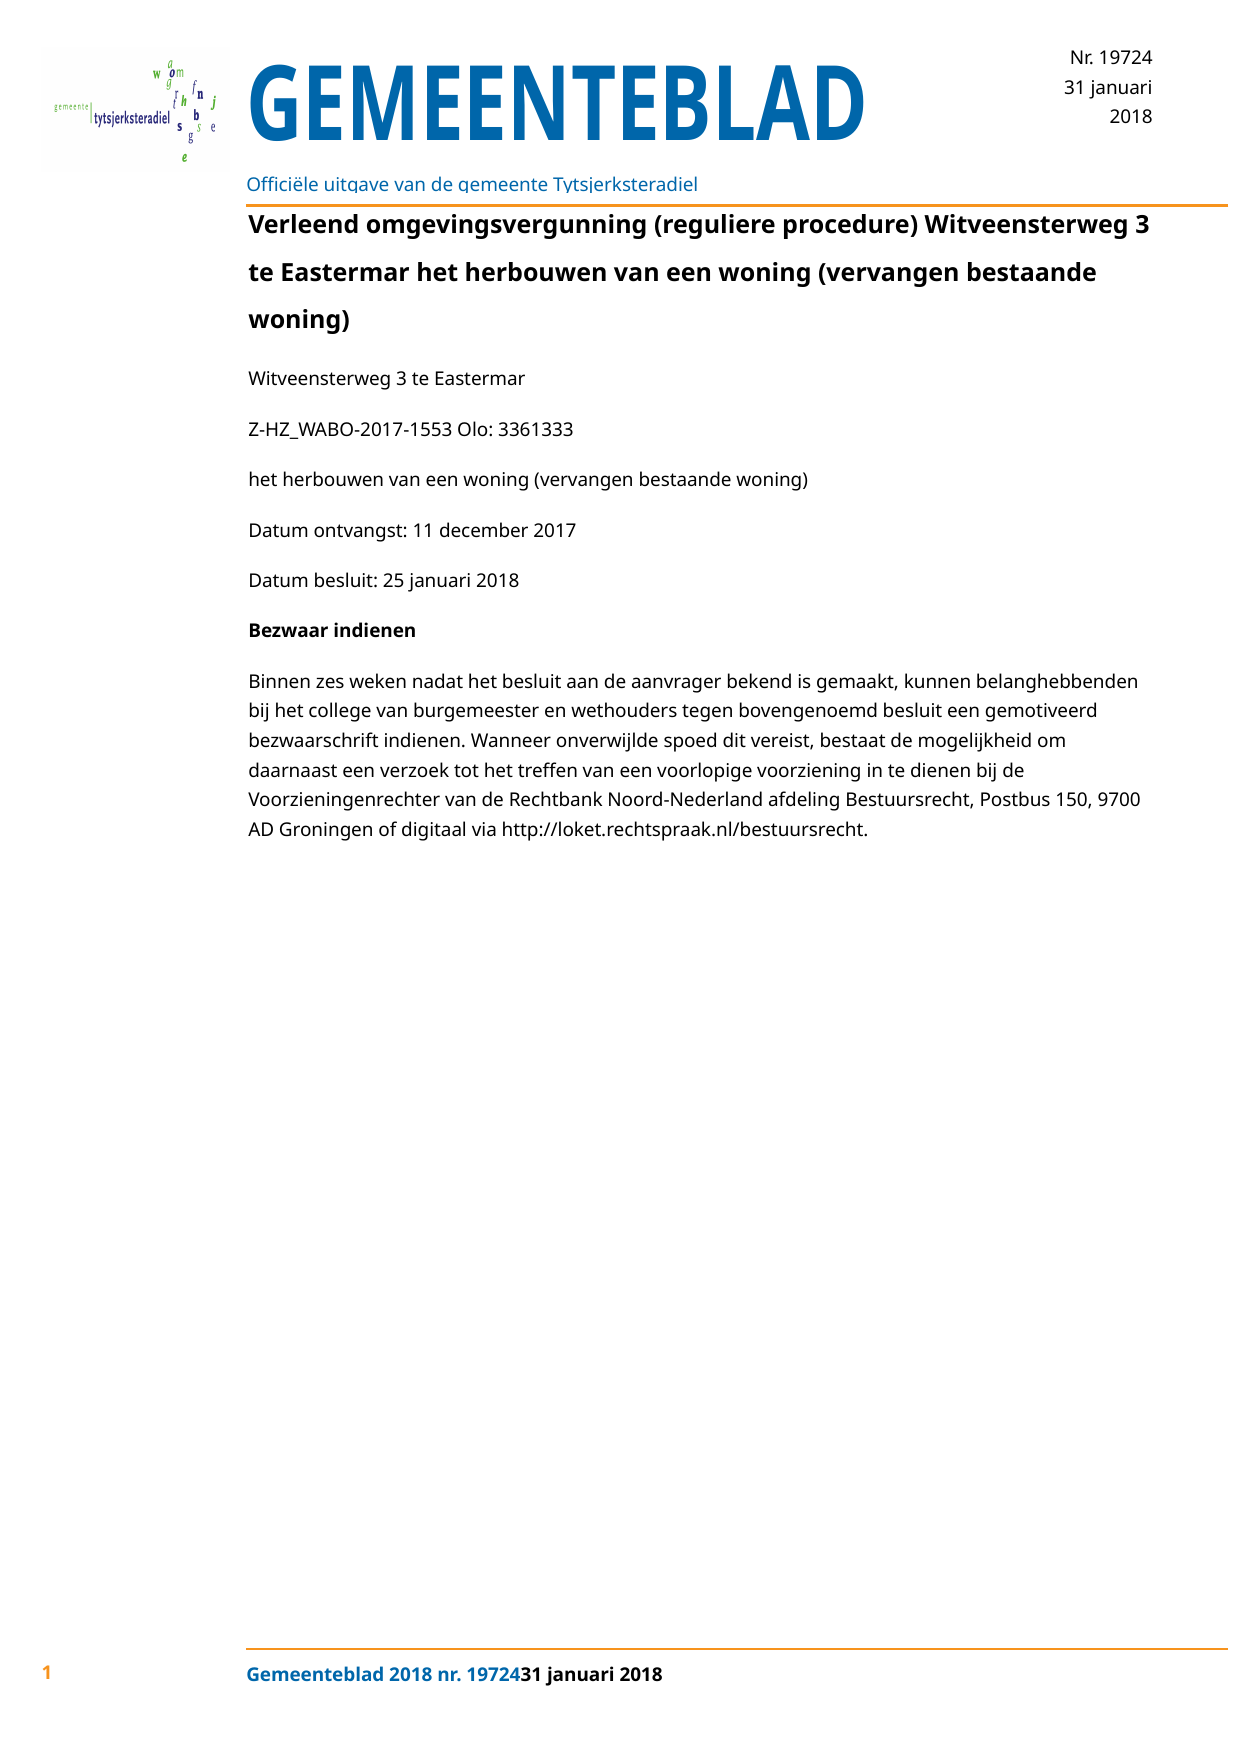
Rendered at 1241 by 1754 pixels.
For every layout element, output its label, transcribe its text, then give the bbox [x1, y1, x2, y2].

picture [41, 47, 231, 172]
text Bezwaar indienen [248, 618, 1152, 643]
text Witveensterweg 3 te Eastermar [248, 366, 1152, 391]
text Verleend omgevingsvergunning (reguliere procedure) Witveensterweg 3 te Eastermar het herbouwen van een woning (vervangen bestaande woning) [248, 207, 1152, 336]
text Binnen zes weken nadat het besluit aan de aanvrager bekend is gemaakt, kunnen belanghebbenden bij het college van burgemeester en wethouders tegen bovengenoemd besluit een gemotiveerd bezwaarschrift indienen. Wanneer onverwijlde spoed dit vereist, bestaat de mogelijkheid om daarnaast een verzoek tot het treffen van een voorlopige voorziening in te dienen bij de Voorzieningenrechter van de Rechtbank Noord-Nederland afdeling Bestuursrecht, Postbus 150, 9700 AD Groningen of digitaal via http://loket.rechtspraak.nl/bestuursrecht. [248, 668, 1152, 842]
text het herbouwen van een woning (vervangen bestaande woning) [248, 466, 1152, 492]
text Datum ontvangst: 11 december 2017 [248, 517, 1152, 542]
text Z-HZ_WABO-2017-1553 Olo: 3361333 [248, 416, 1152, 442]
text Datum besluit: 25 januari 2018 [248, 567, 1152, 593]
